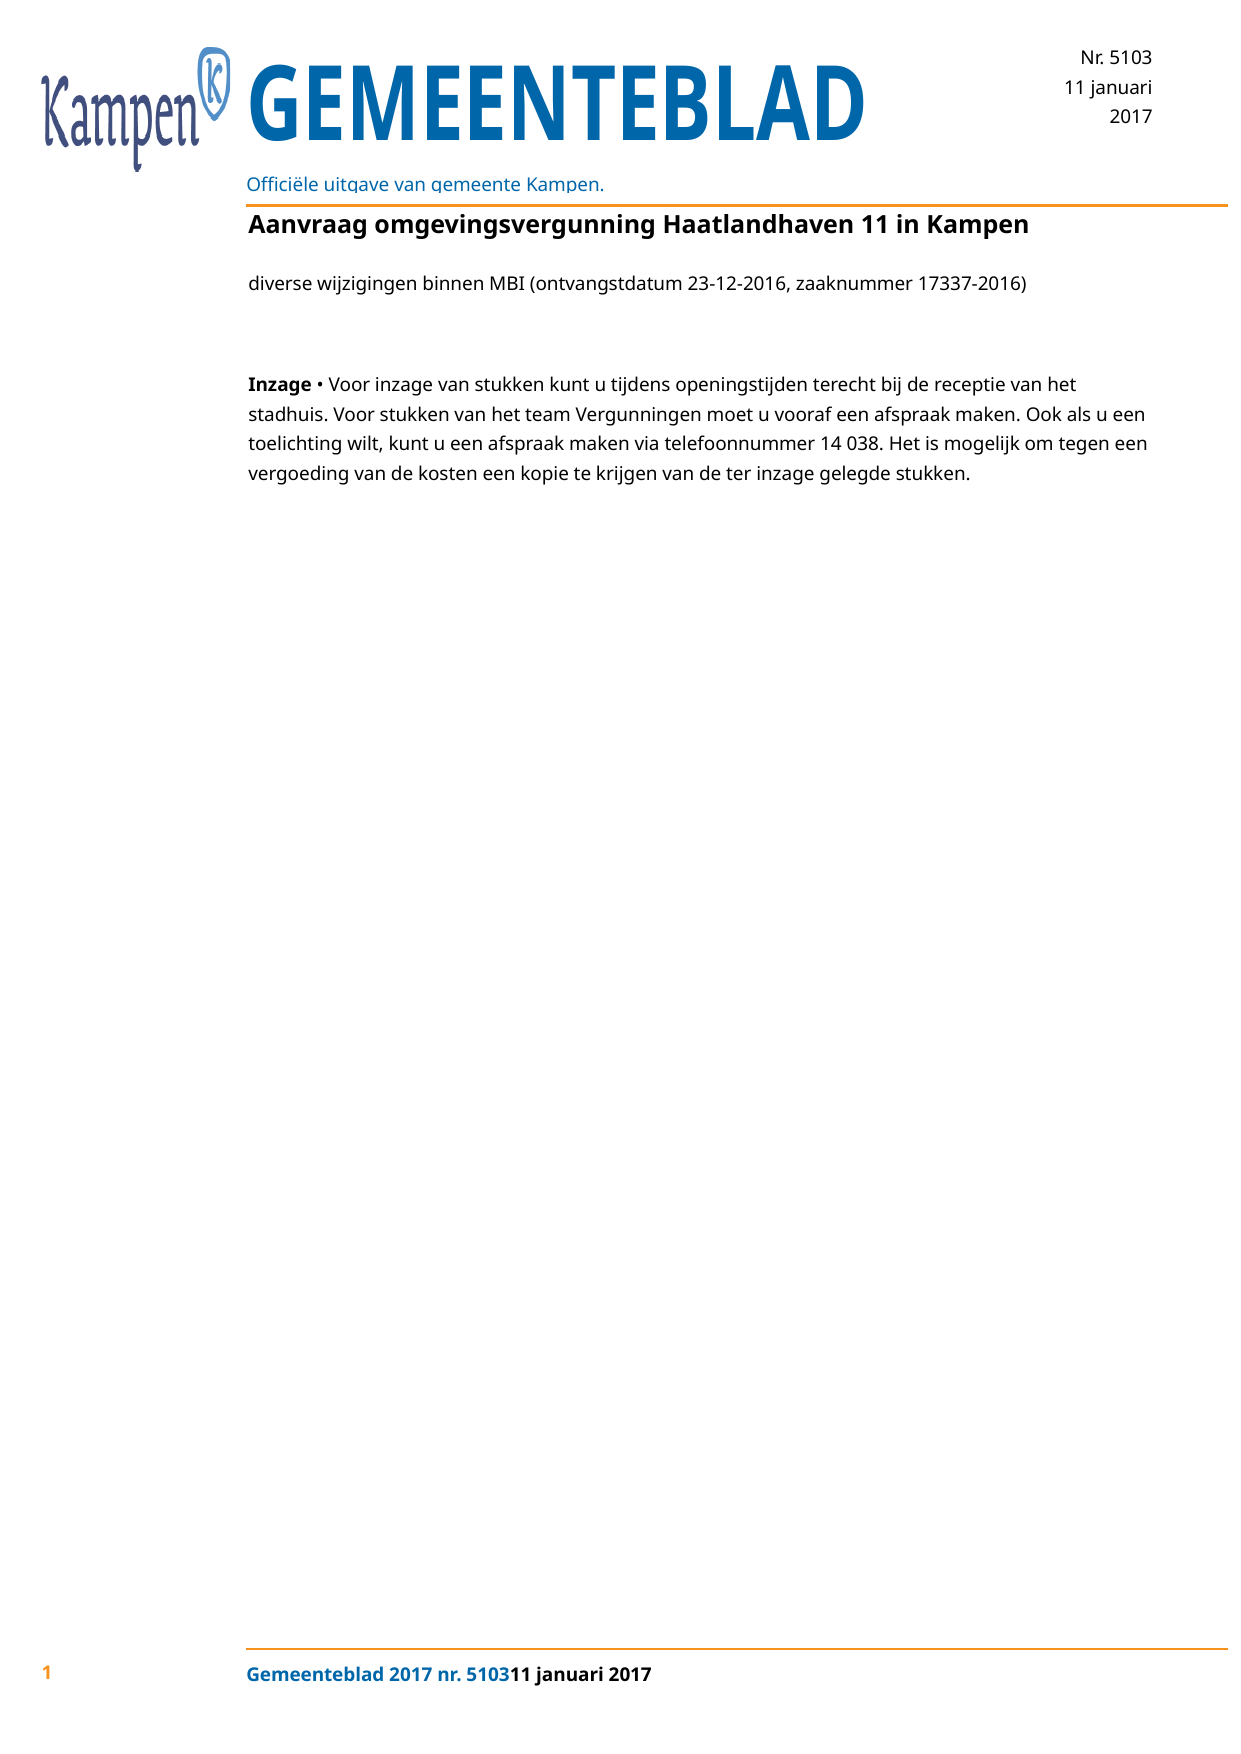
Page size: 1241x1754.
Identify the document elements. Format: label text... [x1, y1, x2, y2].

picture [41, 47, 231, 172]
text diverse wijzigingen binnen MBI (ontvangstdatum 23-12-2016, zaaknummer 17337-2016) [248, 270, 1152, 296]
text Inzage • Voor inzage van stukken kunt u tijdens openingstijden terecht bij de receptie van het stadhuis. Voor stukken van het team Vergunningen moet u vooraf een afspraak maken. Ook als u een toelichting wilt, kunt u een afspraak maken via telefoonnummer 14 038. Het is mogelijk om tegen een vergoeding van de kosten een kopie te krijgen van de ter inzage gelegde stukken. [248, 371, 1152, 486]
text Aanvraag omgevingsvergunning Haatlandhaven 11 in Kampen [248, 207, 1152, 241]
